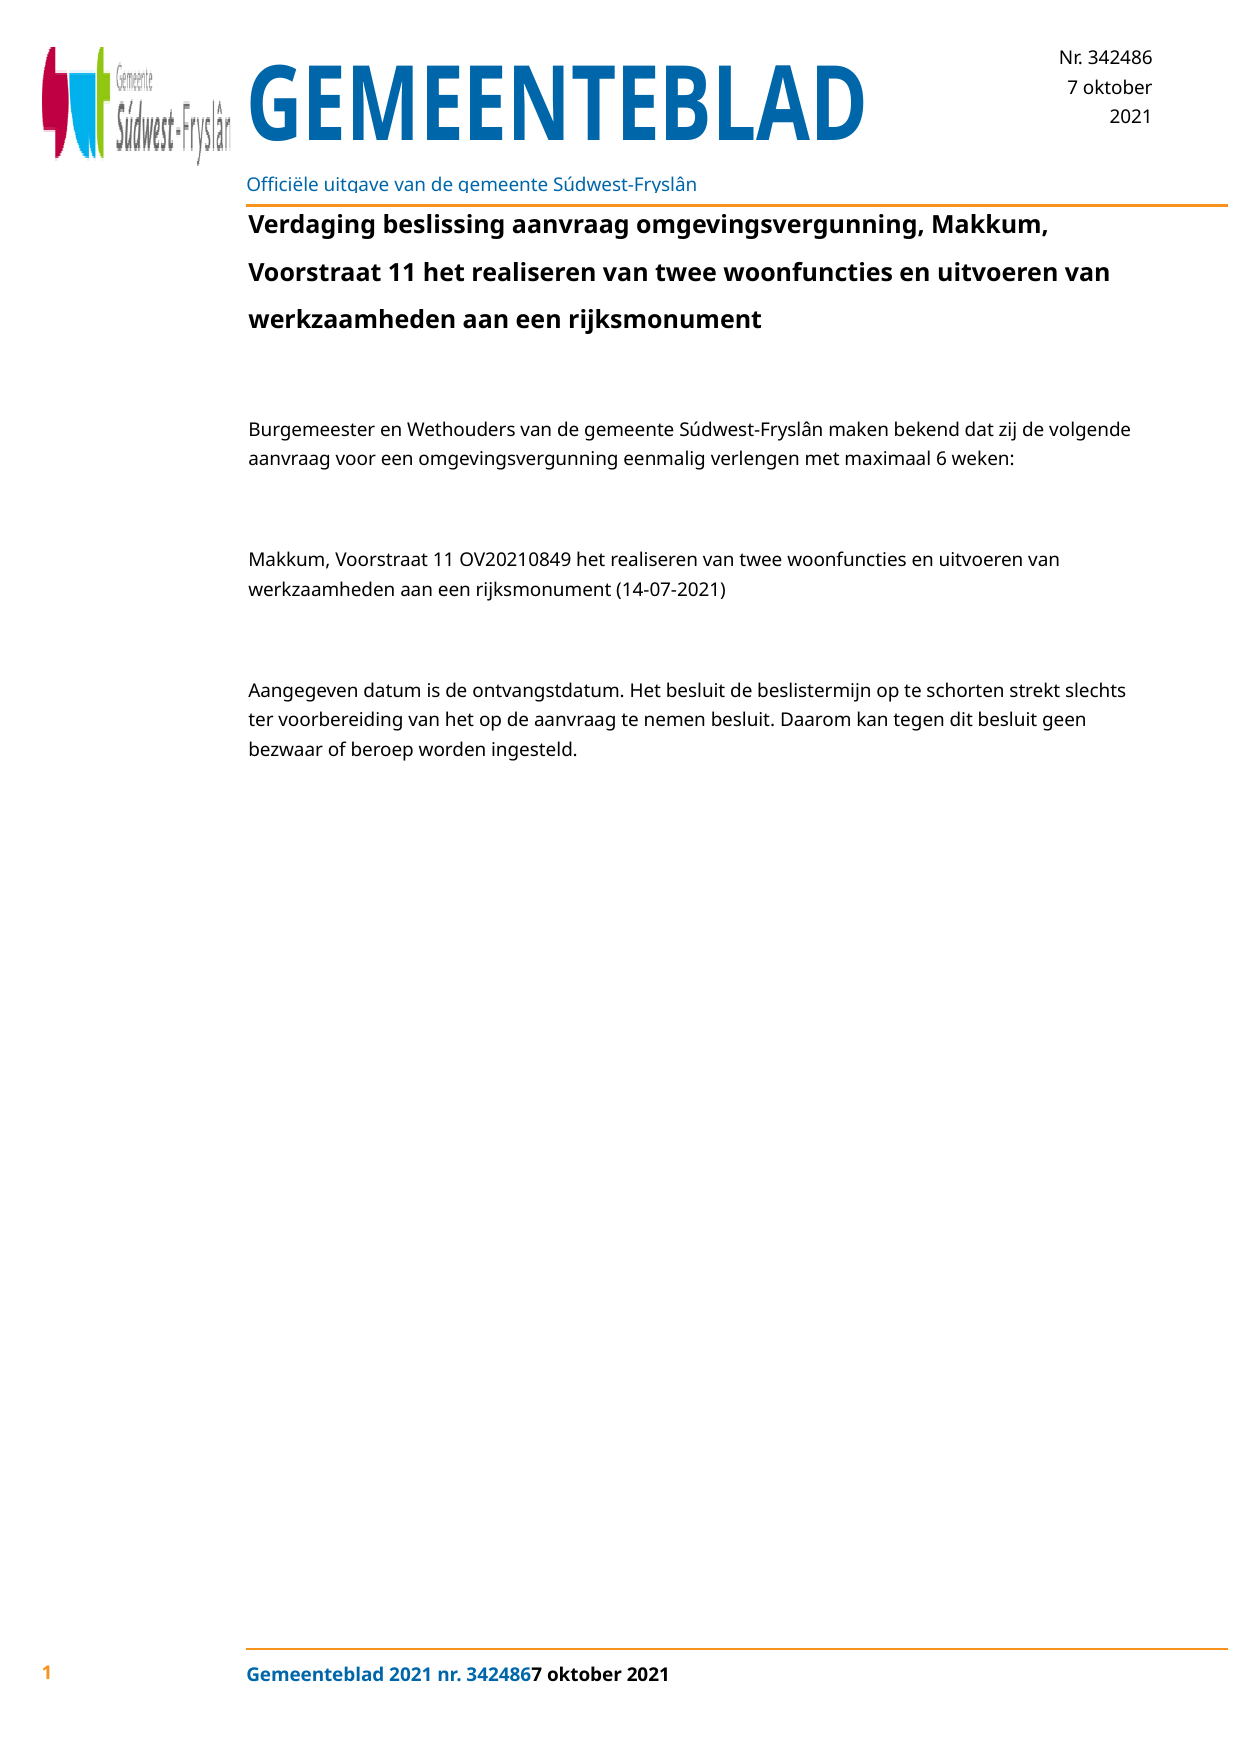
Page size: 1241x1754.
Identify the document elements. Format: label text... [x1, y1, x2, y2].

picture [41, 47, 231, 172]
text Verdaging beslissing aanvraag omgevingsvergunning, Makkum, Voorstraat 11 het realiseren van twee woonfuncties en uitvoeren van werkzaamheden aan een rijksmonument [248, 207, 1152, 336]
text Burgemeester en Wethouders van de gemeente Súdwest-Fryslân maken bekend dat zij de volgende aanvraag voor een omgevingsvergunning eenmalig verlengen met maximaal 6 weken: [248, 416, 1152, 471]
text Aangegeven datum is de ontvangstdatum. Het besluit de beslistermijn op te schorten strekt slechts ter voorbereiding van het op de aanvraag te nemen besluit. Daarom kan tegen dit besluit geen bezwaar of beroep worden ingesteld. [248, 677, 1152, 762]
text Makkum, Voorstraat 11 OV20210849 het realiseren van twee woonfuncties en uitvoeren van werkzaamheden aan een rijksmonument (14-07-2021) [248, 546, 1152, 602]
